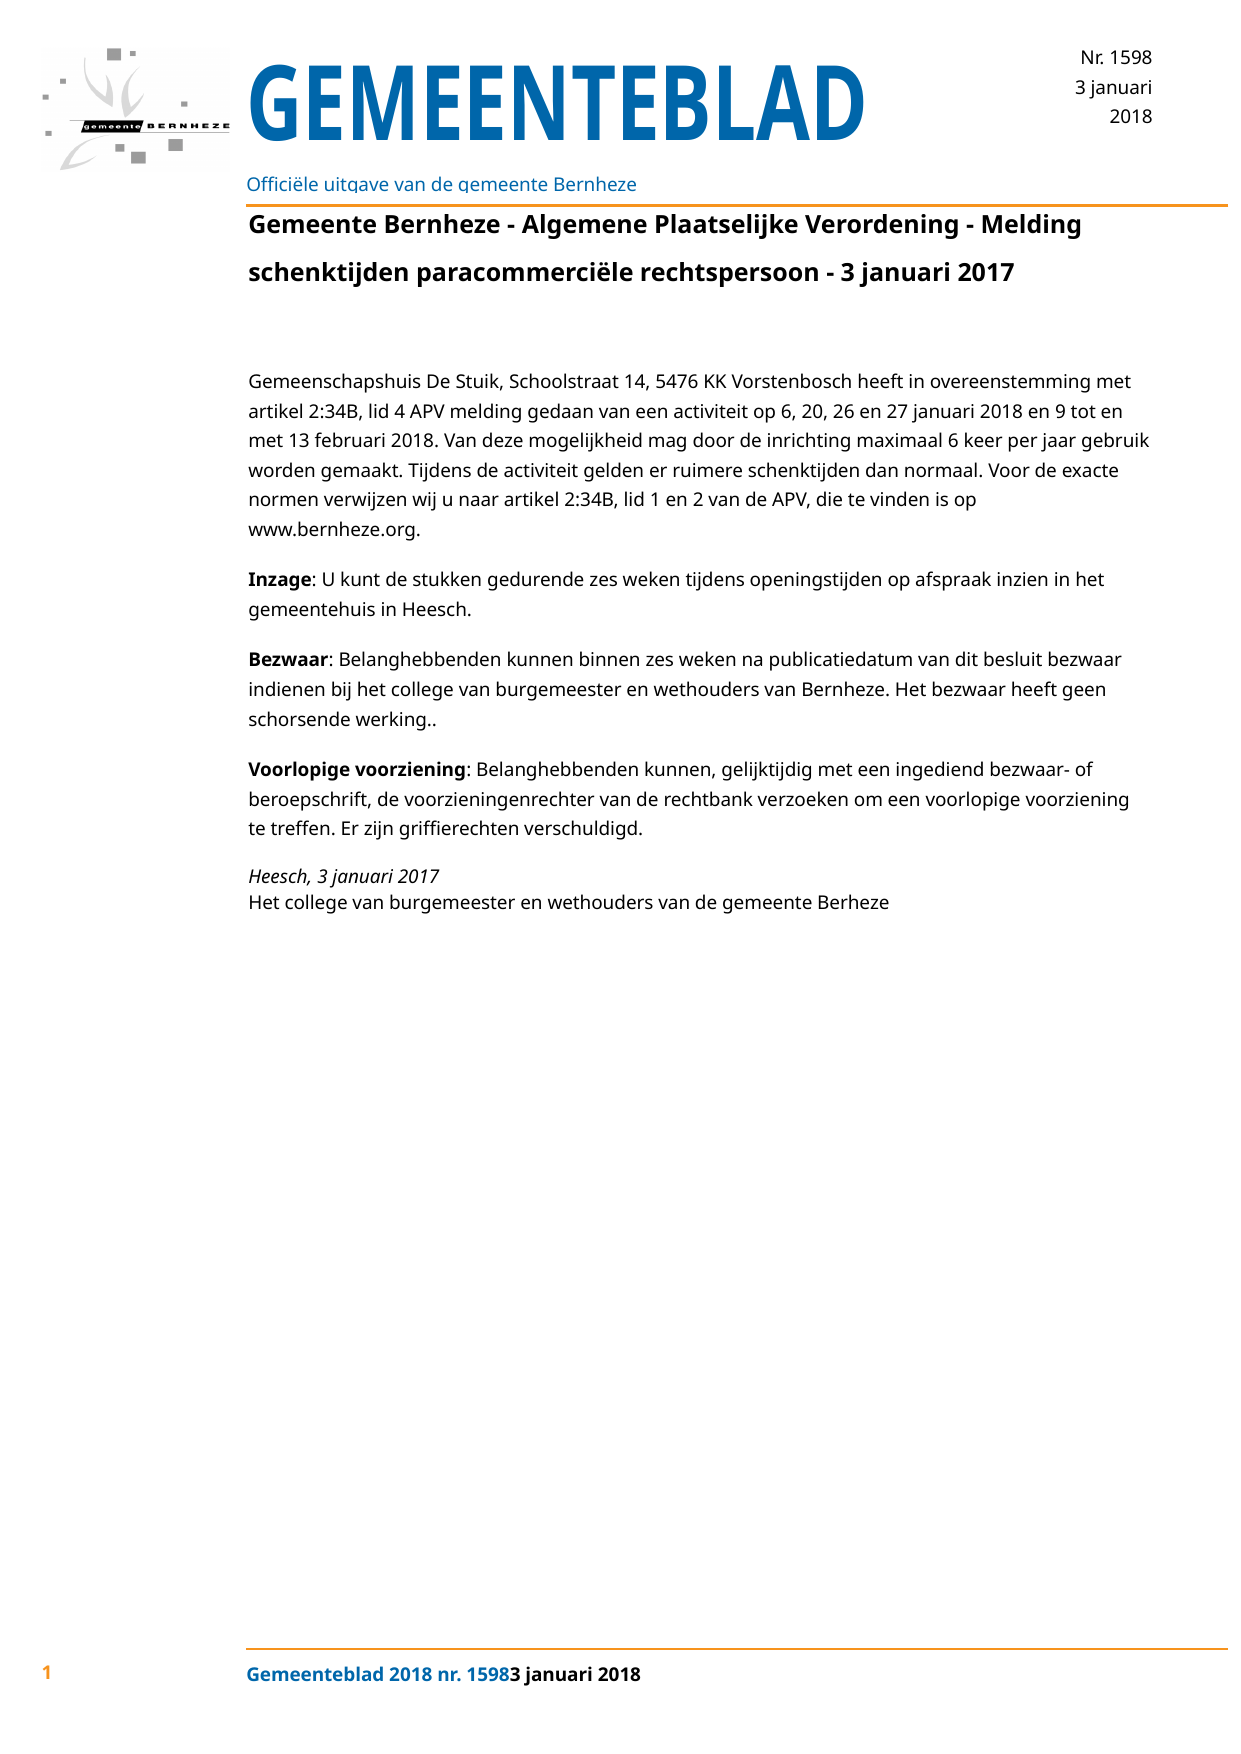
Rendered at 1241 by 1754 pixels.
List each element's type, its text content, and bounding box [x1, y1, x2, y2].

text Gemeente Bernheze - Algemene Plaatselijke Verordening - Melding schenktijden paracommerciële rechtspersoon - 3 januari 2017 [248, 207, 1152, 288]
text Heesch, 3 januari 2017 [248, 863, 1152, 889]
text Gemeenschapshuis De Stuik, Schoolstraat 14, 5476 KK Vorstenbosch heeft in overeenstemming met artikel 2:34B, lid 4 APV melding gedaan van een activiteit op 6, 20, 26 en 27 januari 2018 en 9 tot en met 13 februari 2018. Van deze mogelijkheid mag door de inrichting maximaal 6 keer per jaar gebruik worden gemaakt. Tijdens de activiteit gelden er ruimere schenktijden dan normaal. Voor de exacte normen verwijzen wij u naar artikel 2:34B, lid 1 en 2 van de APV, die te vinden is op www.bernheze.org. [248, 368, 1152, 542]
picture [41, 47, 231, 172]
text Bezwaar: Belanghebbenden kunnen binnen zes weken na publicatiedatum van dit besluit bezwaar indienen bij het college van burgemeester en wethouders van Bernheze. Het bezwaar heeft geen schorsende werking.. [248, 647, 1152, 732]
text Het college van burgemeester en wethouders van de gemeente Berheze [248, 889, 1152, 915]
text Inzage: U kunt de stukken gedurende zes weken tijdens openingstijden op afspraak inzien in het gemeentehuis in Heesch. [248, 567, 1152, 622]
text Voorlopige voorziening: Belanghebbenden kunnen, gelijktijdig met een ingediend bezwaar- of beroepschrift, de voorzieningenrechter van de rechtbank verzoeken om een voorlopige voorziening te treffen. Er zijn griffierechten verschuldigd. [248, 756, 1152, 841]
